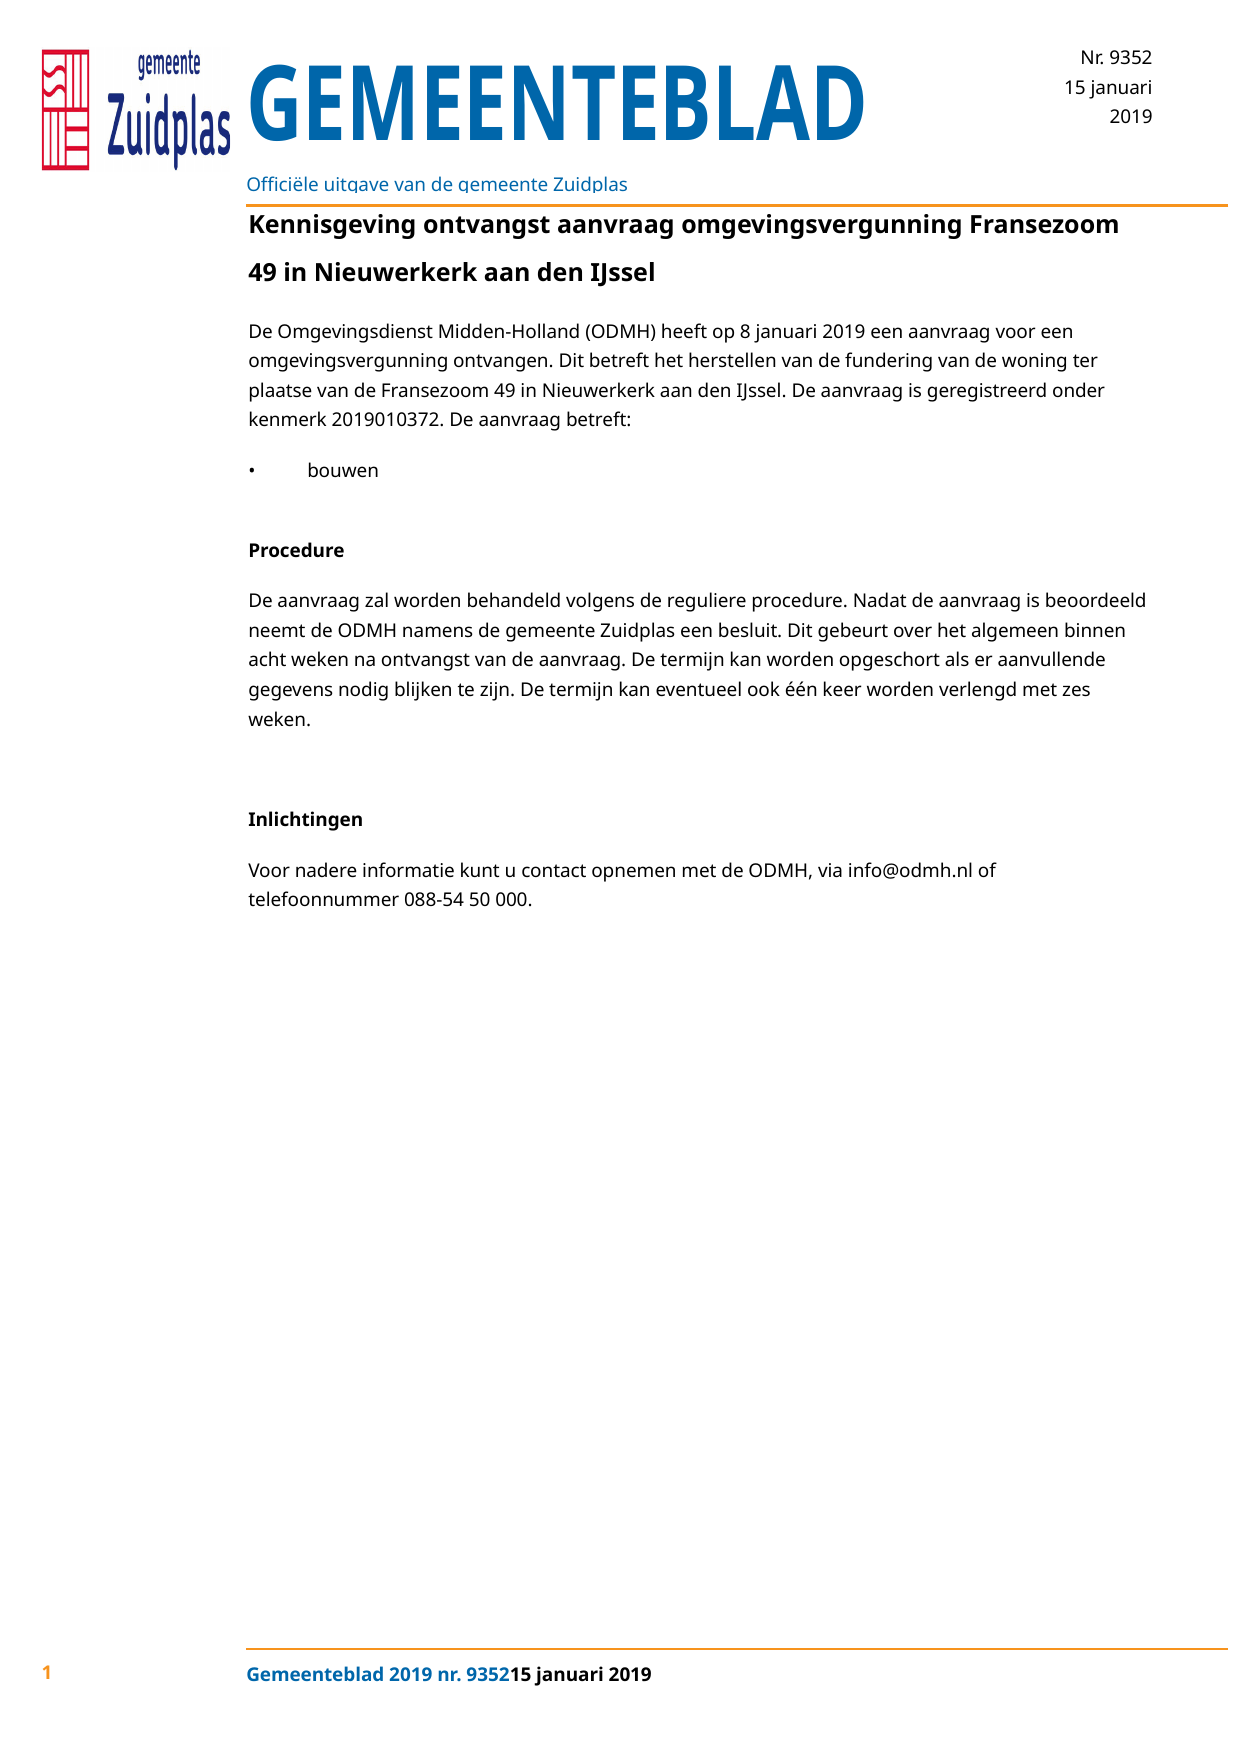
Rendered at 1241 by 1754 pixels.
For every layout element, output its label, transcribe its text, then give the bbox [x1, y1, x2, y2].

picture [41, 47, 231, 172]
list bouwen [248, 457, 1152, 483]
text Inlichtingen [248, 807, 1152, 832]
text Procedure [248, 537, 1152, 563]
text Voor nadere informatie kunt u contact opnemen met de ODMH, via info@odmh.nl of telefoonnummer 088-54 50 000. [248, 857, 1152, 912]
text De Omgevingsdienst Midden-Holland (ODMH) heeft op 8 januari 2019 een aanvraag voor een omgevingsvergunning ontvangen. Dit betreft het herstellen van de fundering van de woning ter plaatse van de Fransezoom 49 in Nieuwerkerk aan den IJssel. De aanvraag is geregistreerd onder kenmerk 2019010372. De aanvraag betreft: [248, 318, 1152, 432]
text De aanvraag zal worden behandeld volgens de reguliere procedure. Nadat de aanvraag is beoordeeld neemt de ODMH namens de gemeente Zuidplas een besluit. Dit gebeurt over het algemeen binnen acht weken na ontvangst van de aanvraag. De termijn kan worden opgeschort als er aanvullende gegevens nodig blijken te zijn. De termijn kan eventueel ook één keer worden verlengd met zes weken. [248, 587, 1152, 732]
text Kennisgeving ontvangst aanvraag omgevingsvergunning Fransezoom 49 in Nieuwerkerk aan den IJssel [248, 207, 1152, 288]
